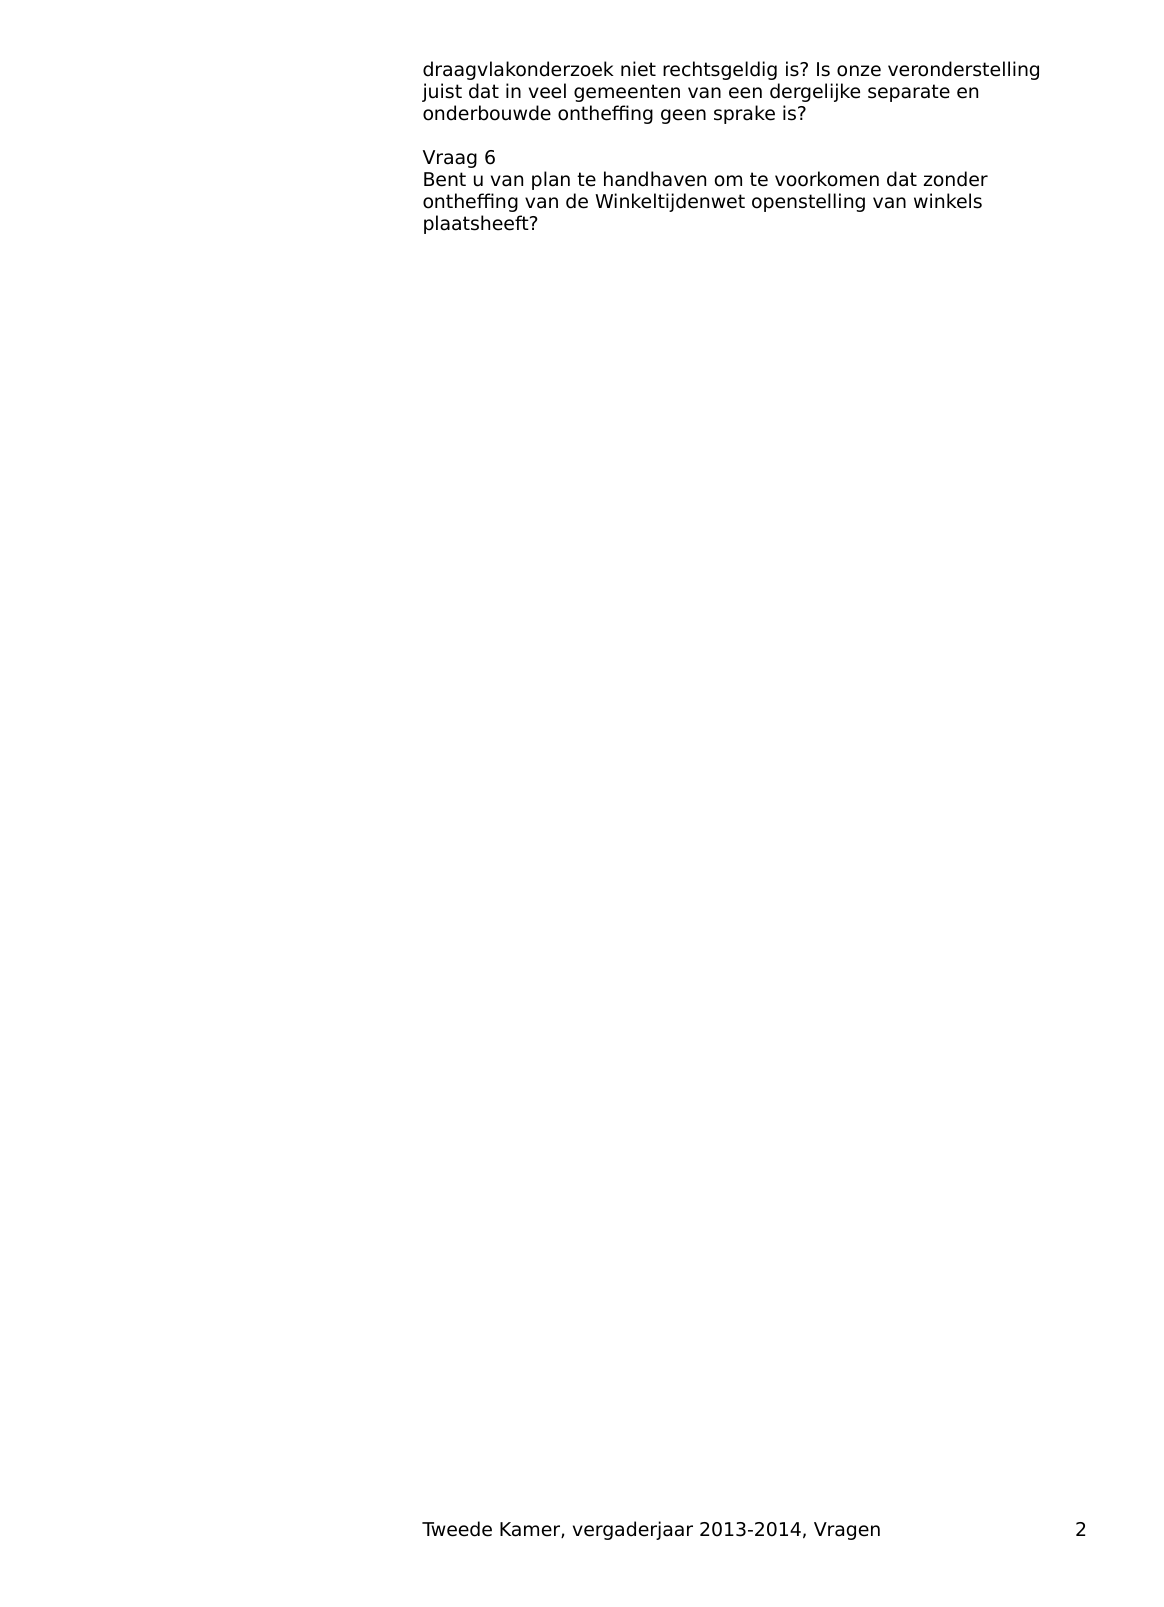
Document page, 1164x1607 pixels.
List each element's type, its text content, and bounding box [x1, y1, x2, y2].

text draagvlakonderzoek niet rechtsgeldig is? Is onze veronderstelling juist dat in veel gemeenten van een dergelijke separate en onderbouwde ontheffing geen sprake is? [422, 59, 1087, 125]
text Vraag 6 [422, 147, 1087, 169]
text Bent u van plan te handhaven om te voorkomen dat zonder ontheffing van de Winkeltijdenwet openstelling van winkels plaatsheeft? [422, 169, 1087, 235]
